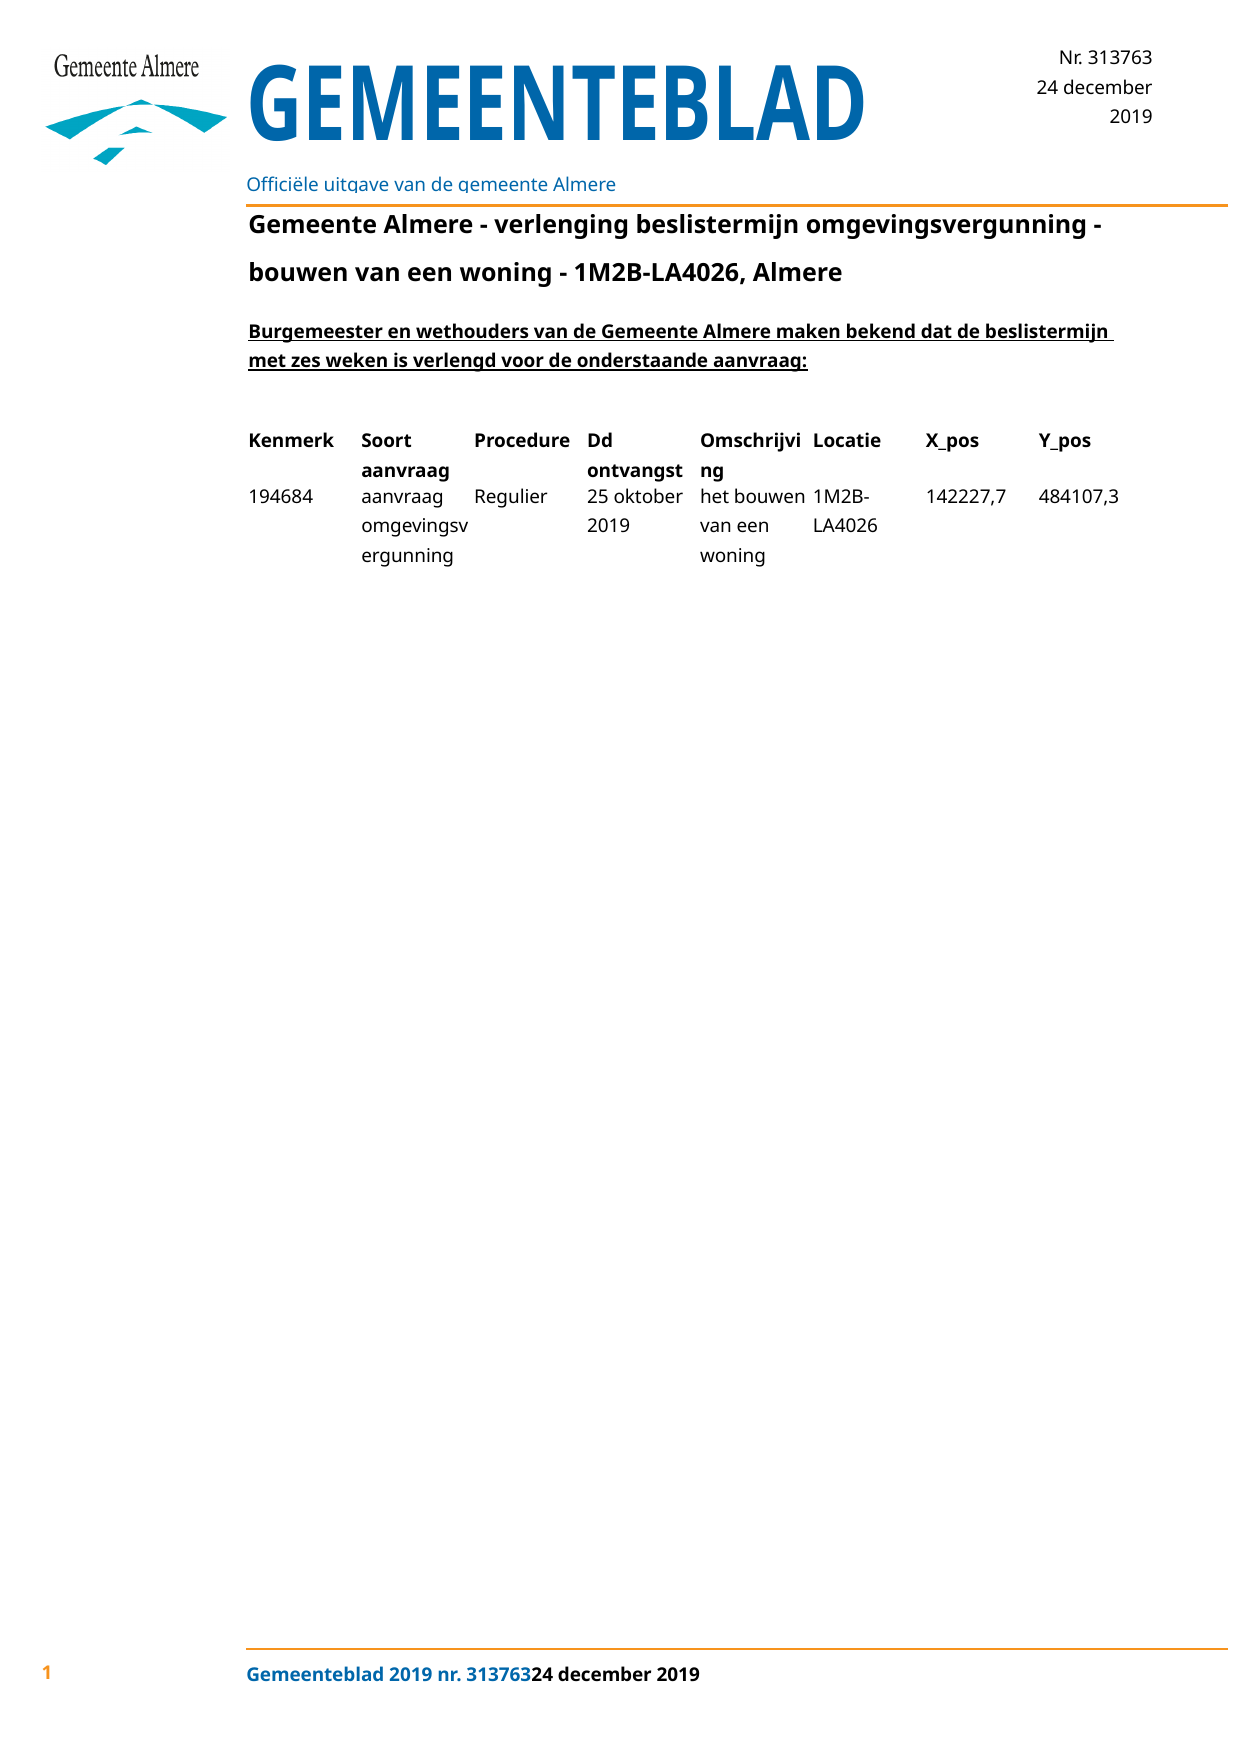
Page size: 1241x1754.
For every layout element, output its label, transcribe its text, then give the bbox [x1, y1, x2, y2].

table_header Dd ontvangst [587, 428, 700, 483]
table_header Kenmerk [248, 428, 361, 483]
table_cell het bouwen van een woning [700, 483, 813, 568]
table_cell 484107,3 [1039, 483, 1152, 568]
table_header Locatie [813, 428, 926, 483]
table_header Procedure [474, 428, 587, 483]
text Gemeente Almere - verlenging beslistermijn omgevingsvergunning - bouwen van een woning - 1M2B-LA4026, Almere [248, 207, 1152, 288]
table_header X_pos [926, 428, 1038, 483]
table_header Omschrijving [700, 428, 813, 483]
table_cell aanvraag omgevingsvergunning [361, 483, 474, 568]
picture [41, 47, 231, 172]
table_cell 25 oktober 2019 [587, 483, 700, 568]
table_cell 194684 [248, 483, 361, 568]
table_cell Regulier [474, 483, 587, 568]
text Burgemeester en wethouders van de Gemeente Almere maken bekend dat de beslistermijn met zes weken is verlengd voor de onderstaande aanvraag: [248, 318, 1152, 373]
table_cell 1M2B-LA4026 [813, 483, 926, 568]
table_header Y_pos [1039, 428, 1152, 483]
table_cell 142227,7 [926, 483, 1038, 568]
table_header Soort aanvraag [361, 428, 474, 483]
